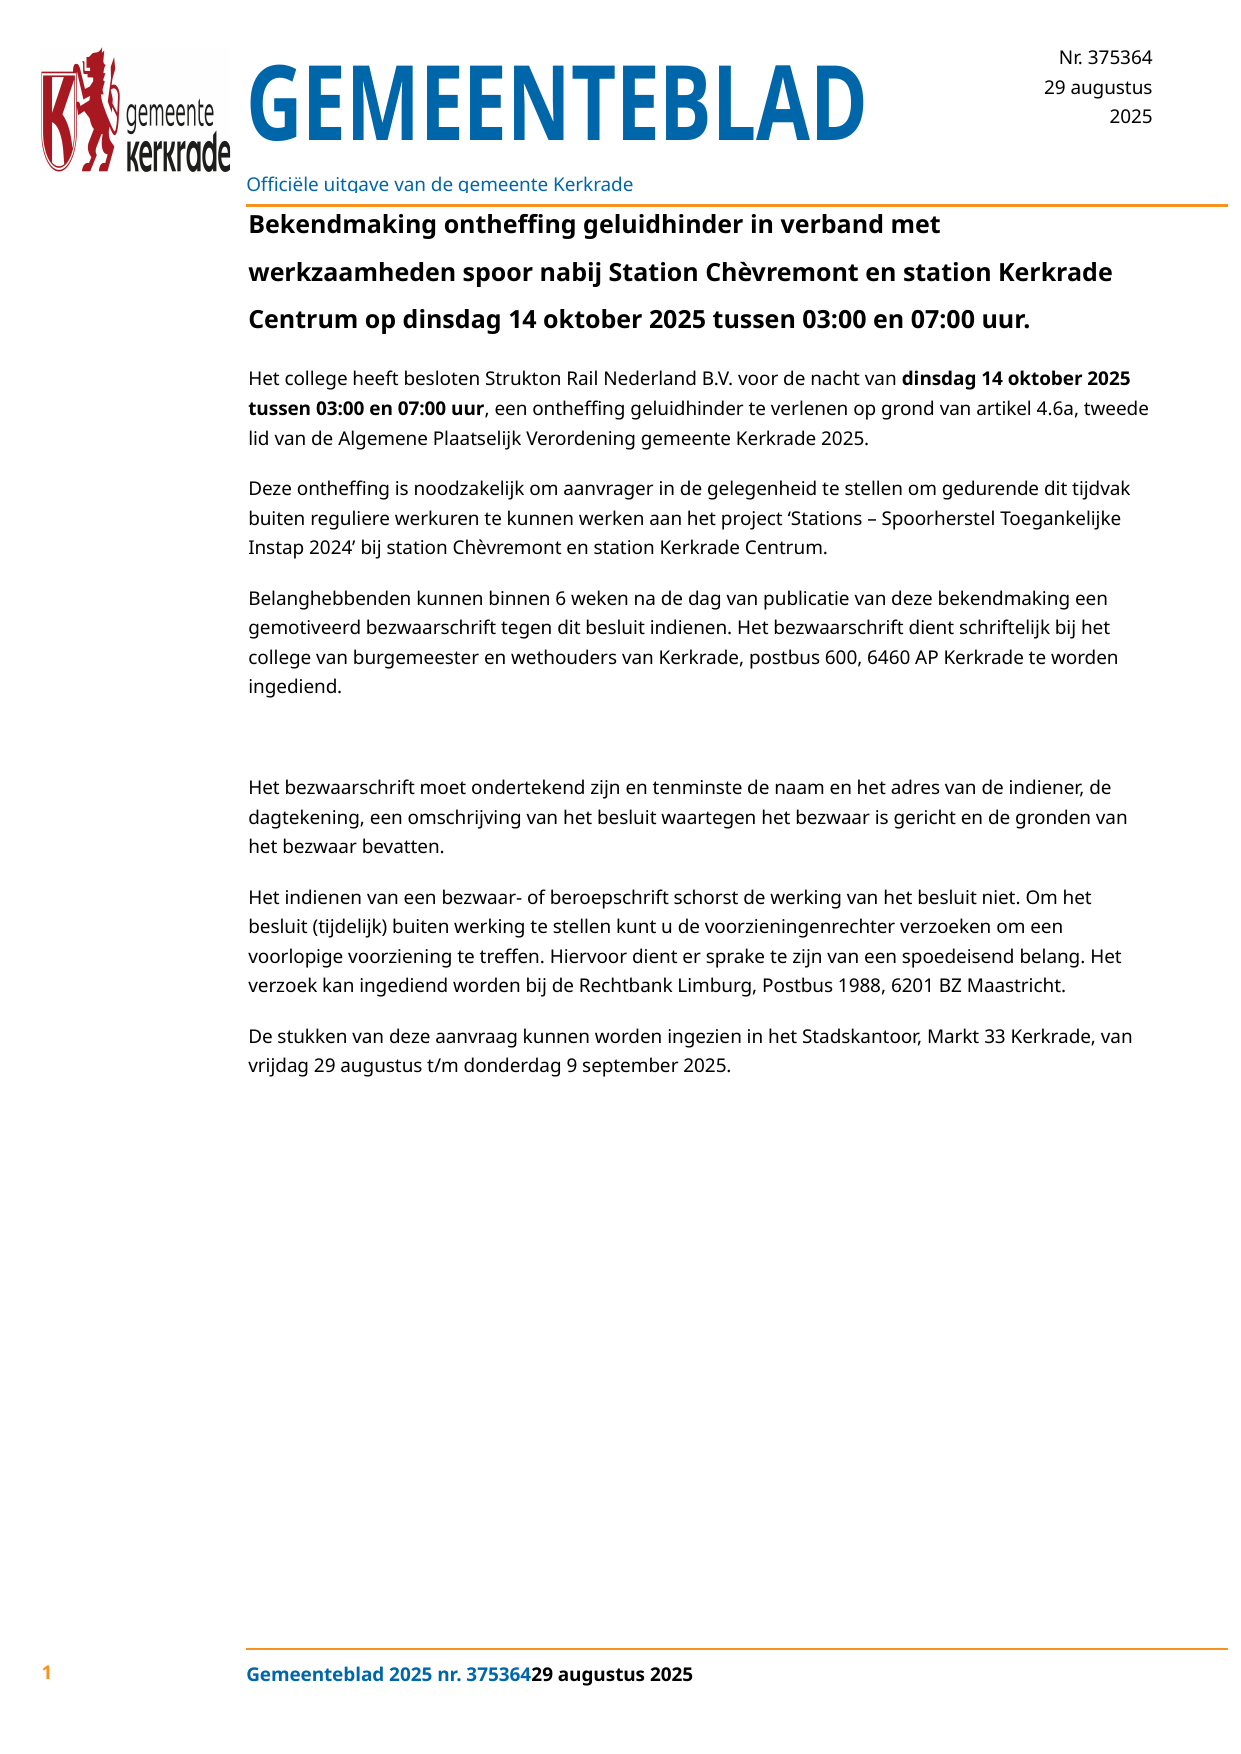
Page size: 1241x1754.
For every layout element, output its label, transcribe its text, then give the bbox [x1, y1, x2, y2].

text Het indienen van een bezwaar- of beroepschrift schorst de werking van het besluit niet. Om het besluit (tijdelijk) buiten werking te stellen kunt u de voorzieningenrechter verzoeken om een voorlopige voorziening te treffen. Hiervoor dient er sprake te zijn van een spoedeisend belang. Het verzoek kan ingediend worden bij de Rechtbank Limburg, Postbus 1988, 6201 BZ Maastricht. [248, 884, 1152, 998]
text De stukken van deze aanvraag kunnen worden ingezien in het Stadskantoor, Markt 33 Kerkrade, van vrijdag 29 augustus t/m donderdag 9 september 2025. [248, 1023, 1152, 1078]
text Bekendmaking ontheffing geluidhinder in verband met werkzaamheden spoor nabij Station Chèvremont en station Kerkrade Centrum op dinsdag 14 oktober 2025 tussen 03:00 en 07:00 uur. [248, 207, 1152, 336]
text Belanghebbenden kunnen binnen 6 weken na de dag van publicatie van deze bekendmaking een gemotiveerd bezwaarschrift tegen dit besluit indienen. Het bezwaarschrift dient schriftelijk bij het college van burgemeester en wethouders van Kerkrade, postbus 600, 6460 AP Kerkrade te worden ingediend. [248, 585, 1152, 699]
text Het bezwaarschrift moet ondertekend zijn en tenminste de naam en het adres van de indiener, de dagtekening, een omschrijving van het besluit waartegen het bezwaar is gericht en de gronden van het bezwaar bevatten. [248, 774, 1152, 859]
text Het college heeft besloten Strukton Rail Nederland B.V. voor de nacht van dinsdag 14 oktober 2025 tussen 03:00 en 07:00 uur, een ontheffing geluidhinder te verlenen op grond van artikel 4.6a, tweede lid van de Algemene Plaatselijk Verordening gemeente Kerkrade 2025. [248, 366, 1152, 450]
picture [41, 47, 231, 172]
text Deze ontheffing is noodzakelijk om aanvrager in de gelegenheid te stellen om gedurende dit tijdvak buiten reguliere werkuren te kunnen werken aan het project ‘Stations – Spoorherstel Toegankelijke Instap 2024’ bij station Chèvremont en station Kerkrade Centrum. [248, 475, 1152, 560]
